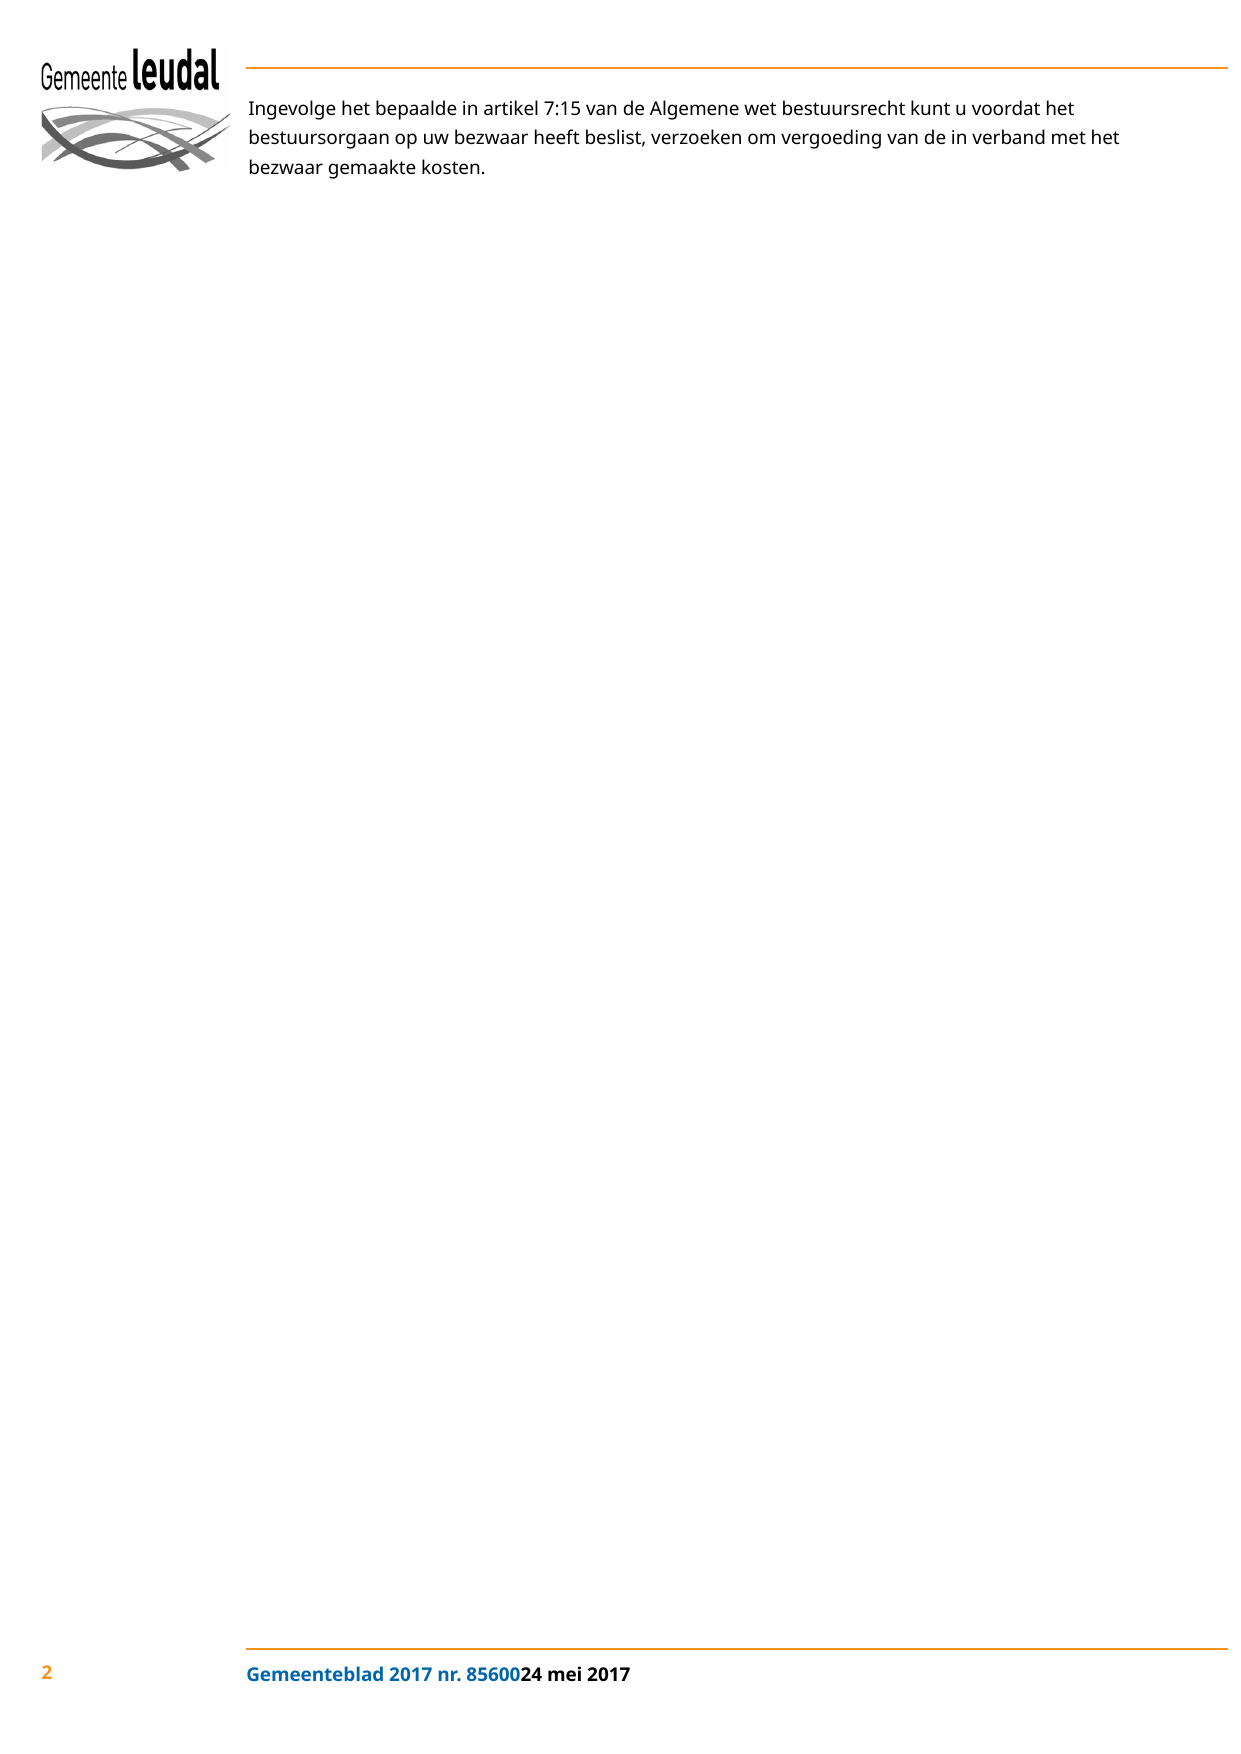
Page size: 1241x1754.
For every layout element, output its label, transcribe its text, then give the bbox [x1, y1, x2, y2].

picture [41, 47, 231, 172]
text Ingevolge het bepaalde in artikel 7:15 van de Algemene wet bestuursrecht kunt u voordat het bestuursorgaan op uw bezwaar heeft beslist, verzoeken om vergoeding van de in verband met het bezwaar gemaakte kosten. [248, 95, 1152, 180]
